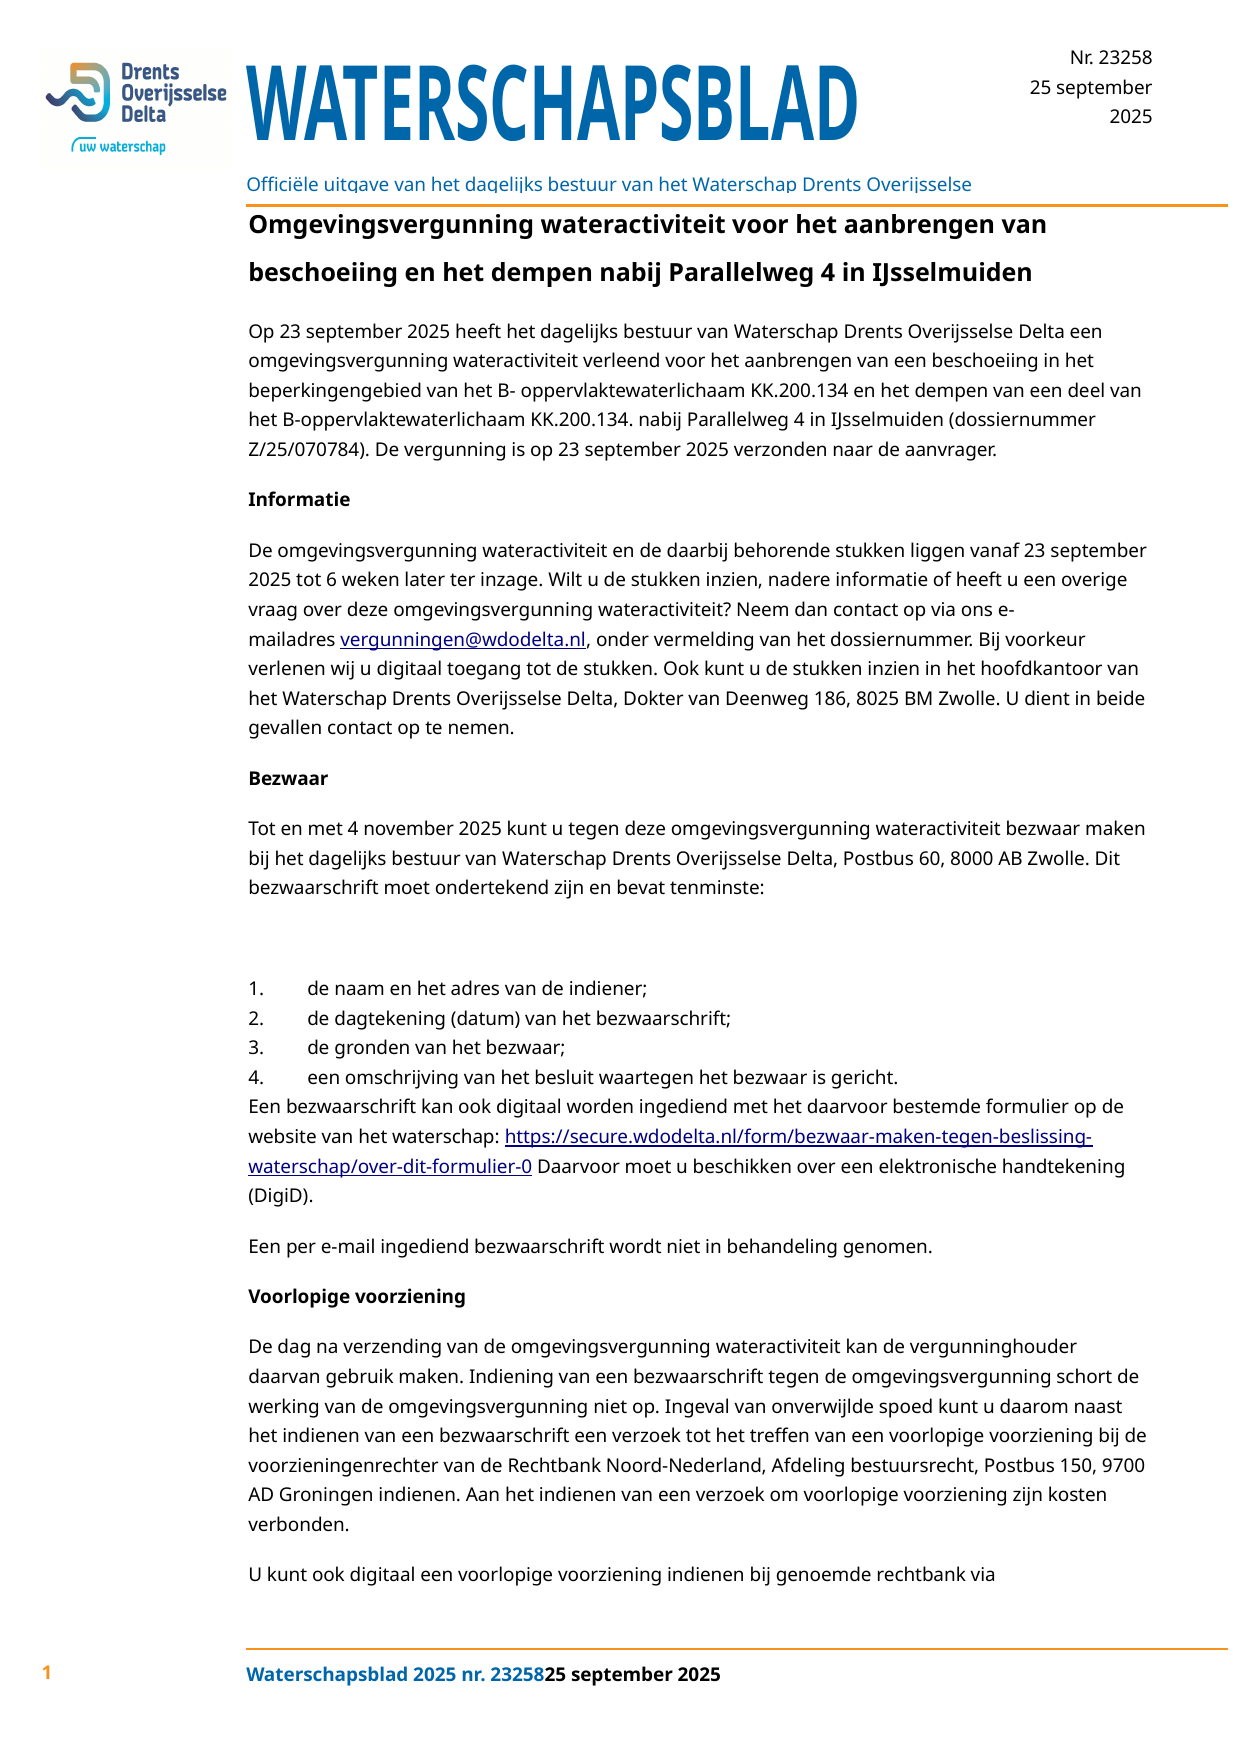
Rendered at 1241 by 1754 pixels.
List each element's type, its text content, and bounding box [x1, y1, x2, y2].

text De dag na verzending van de omgevingsvergunning wateractiviteit kan de vergunninghouder daarvan gebruik maken. Indiening van een bezwaarschrift tegen de omgevingsvergunning schort de werking van de omgevingsvergunning niet op. Ingeval van onverwijlde spoed kunt u daarom naast het indienen van een bezwaarschrift een verzoek tot het treffen van een voorlopige voorziening bij de voorzieningenrechter van de Rechtbank Noord-Nederland, Afdeling bestuursrecht, Postbus 150, 9700 AD Groningen indienen. Aan het indienen van een verzoek om voorlopige voorziening zijn kosten verbonden. [248, 1334, 1152, 1537]
text U kunt ook digitaal een voorlopige voorziening indienen bij genoemde rechtbank via [248, 1562, 1152, 1587]
picture [41, 47, 231, 172]
text Voorlopige voorziening [248, 1283, 1152, 1309]
text Op 23 september 2025 heeft het dagelijks bestuur van Waterschap Drents Overijsselse Delta een omgevingsvergunning wateractiviteit verleend voor het aanbrengen van een beschoeiing in het beperkingengebied van het B- oppervlaktewaterlichaam KK.200.134 en het dempen van een deel van het B-oppervlaktewaterlichaam KK.200.134. nabij Parallelweg 4 in IJsselmuiden (dossiernummer Z/25/070784). De vergunning is op 23 september 2025 verzonden naar de aanvrager. [248, 318, 1152, 462]
text Een bezwaarschrift kan ook digitaal worden ingediend met het daarvoor bestemde formulier op de website van het waterschap: https://secure.wdodelta.nl/form/bezwaar-maken-tegen-beslissing-waterschap/over-dit-formulier-0 Daarvoor moet u beschikken over een elektronische handtekening (DigiD). [248, 1094, 1152, 1208]
text De omgevingsvergunning wateractiviteit en de daarbij behorende stukken liggen vanaf 23 september 2025 tot 6 weken later ter inzage. Wilt u de stukken inzien, nadere informatie of heeft u een overige vraag over deze omgevingsvergunning wateractiviteit? Neem dan contact op via ons e-mailadres vergunningen@wdodelta.nl, onder vermelding van het dossiernummer. Bij voorkeur verlenen wij u digitaal toegang tot de stukken. Ook kunt u de stukken inzien in het hoofdkantoor van het Waterschap Drents Overijsselse Delta, Dokter van Deenweg 186, 8025 BM Zwolle. U dient in beide gevallen contact op te nemen. [248, 537, 1152, 740]
list de naam en het adres van de indiener; [248, 975, 1152, 1001]
text Omgevingsvergunning wateractiviteit voor het aanbrengen van beschoeiing en het dempen nabij Parallelweg 4 in IJsselmuiden [248, 207, 1152, 288]
text Informatie [248, 487, 1152, 512]
list de dagtekening (datum) van het bezwaarschrift; [248, 1005, 1152, 1031]
text Een per e-mail ingediend bezwaarschrift wordt niet in behandeling genomen. [248, 1233, 1152, 1259]
list de gronden van het bezwaar; [248, 1034, 1152, 1060]
list een omschrijving van het besluit waartegen het bezwaar is gericht. [248, 1064, 1152, 1090]
text Tot en met 4 november 2025 kunt u tegen deze omgevingsvergunning wateractiviteit bezwaar maken bij het dagelijks bestuur van Waterschap Drents Overijsselse Delta, Postbus 60, 8000 AB Zwolle. Dit bezwaarschrift moet ondertekend zijn en bevat tenminste: [248, 815, 1152, 900]
text Bezwaar [248, 765, 1152, 791]
